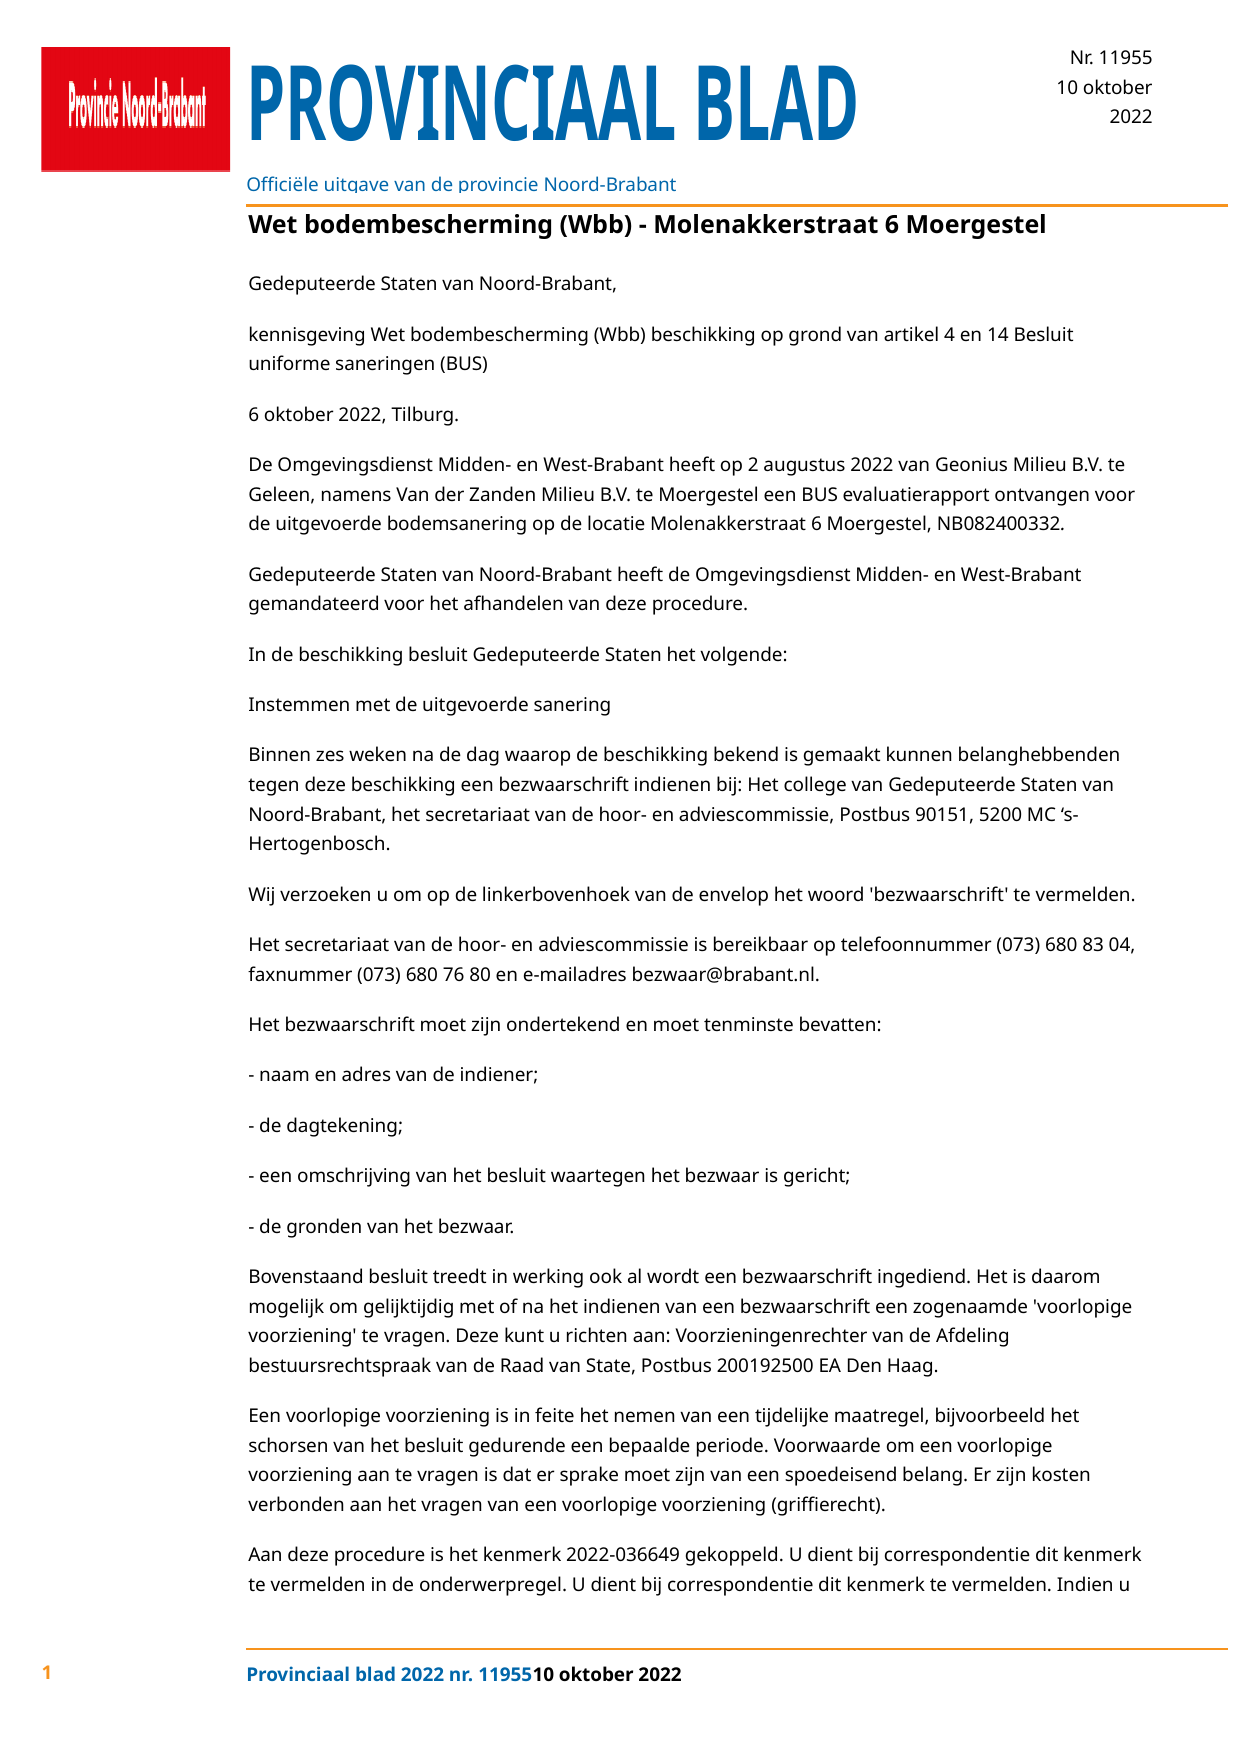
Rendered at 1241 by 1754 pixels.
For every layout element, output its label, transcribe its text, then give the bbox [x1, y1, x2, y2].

picture [41, 47, 231, 172]
text - een omschrijving van het besluit waartegen het bezwaar is gericht; [248, 1162, 1152, 1188]
text Instemmen met de uitgevoerde sanering [248, 691, 1152, 717]
text Aan deze procedure is het kenmerk 2022-036649 gekoppeld. U dient bij correspondentie dit kenmerk te vermelden in de onderwerpregel. U dient bij correspondentie dit kenmerk te vermelden. Indien u [248, 1542, 1152, 1597]
text - de gronden van het bezwaar. [248, 1213, 1152, 1238]
text Gedeputeerde Staten van Noord-Brabant heeft de Omgevingsdienst Midden- en West-Brabant gemandateerd voor het afhandelen van deze procedure. [248, 561, 1152, 616]
text Wet bodembescherming (Wbb) - Molenakkerstraat 6 Moergestel [248, 207, 1152, 241]
text Het secretariaat van de hoor- en adviescommissie is bereikbaar op telefoonnummer (073) 680 83 04, faxnummer (073) 680 76 80 en e-mailadres bezwaar@brabant.nl. [248, 931, 1152, 986]
text - de dagtekening; [248, 1112, 1152, 1138]
text Gedeputeerde Staten van Noord-Brabant, [248, 270, 1152, 296]
text De Omgevingsdienst Midden- en West-Brabant heeft op 2 augustus 2022 van Geonius Milieu B.V. te Geleen, namens Van der Zanden Milieu B.V. te Moergestel een BUS evaluatierapport ontvangen voor de uitgevoerde bodemsanering op de locatie Molenakkerstraat 6 Moergestel, NB082400332. [248, 451, 1152, 536]
text kennisgeving Wet bodembescherming (Wbb) beschikking op grond van artikel 4 en 14 Besluit uniforme saneringen (BUS) [248, 321, 1152, 376]
text 6 oktober 2022, Tilburg. [248, 401, 1152, 426]
text Het bezwaarschrift moet zijn ondertekend en moet tenminste bevatten: [248, 1011, 1152, 1037]
text In de beschikking besluit Gedeputeerde Staten het volgende: [248, 641, 1152, 666]
text - naam en adres van de indiener; [248, 1062, 1152, 1087]
text Een voorlopige voorziening is in feite het nemen van een tijdelijke maatregel, bijvoorbeeld het schorsen van het besluit gedurende een bepaalde periode. Voorwaarde om een voorlopige voorziening aan te vragen is dat er sprake moet zijn van een spoedeisend belang. Er zijn kosten verbonden aan het vragen van een voorlopige voorziening (griffierecht). [248, 1402, 1152, 1517]
text Wij verzoeken u om op de linkerbovenhoek van de envelop het woord 'bezwaarschrift' te vermelden. [248, 881, 1152, 906]
text Bovenstaand besluit treedt in werking ook al wordt een bezwaarschrift ingediend. Het is daarom mogelijk om gelijktijdig met of na het indienen van een bezwaarschrift een zogenaamde 'voorlopige voorziening' te vragen. Deze kunt u richten aan: Voorzieningenrechter van de Afdeling bestuursrechtspraak van de Raad van State, Postbus 200192500 EA Den Haag. [248, 1263, 1152, 1378]
text Binnen zes weken na de dag waarop de beschikking bekend is gemaakt kunnen belanghebbenden tegen deze beschikking een bezwaarschrift indienen bij: Het college van Gedeputeerde Staten van Noord-Brabant, het secretariaat van de hoor- en adviescommissie, Postbus 90151, 5200 MC ‘s-Hertogenbosch. [248, 742, 1152, 856]
